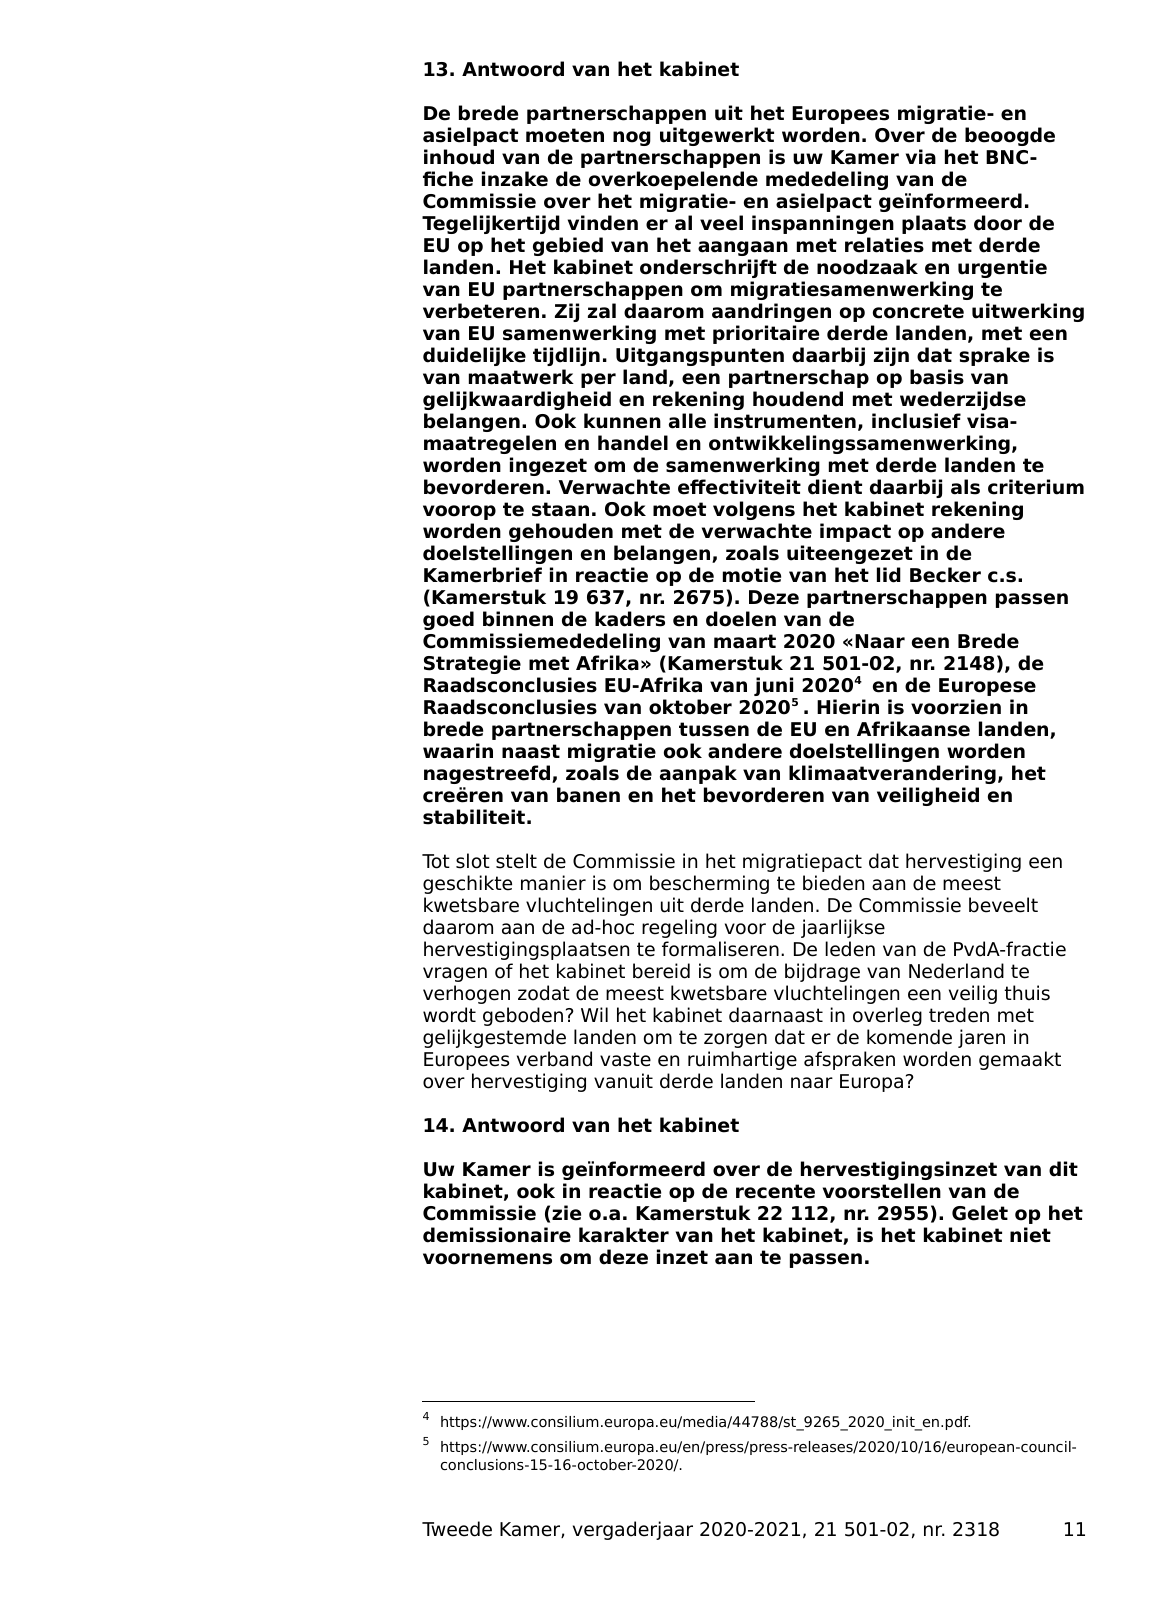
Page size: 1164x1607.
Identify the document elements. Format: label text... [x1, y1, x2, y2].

text Tot slot stelt de Commissie in het migratiepact dat hervestiging een geschikte manier is om bescherming te bieden aan de meest kwetsbare vluchtelingen uit derde landen. De Commissie beveelt daarom aan de ad-hoc regeling voor de jaarlijkse hervestigingsplaatsen te formaliseren. De leden van de PvdA-fractie vragen of het kabinet bereid is om de bijdrage van Nederland te verhogen zodat de meest kwetsbare vluchtelingen een veilig thuis wordt geboden? Wil het kabinet daarnaast in overleg treden met gelijkgestemde landen om te zorgen dat er de komende jaren in Europees verband vaste en ruimhartige afspraken worden gemaakt over hervestiging vanuit derde landen naar Europa? [422, 851, 1087, 1092]
subtitle 14. Antwoord van het kabinet [422, 1115, 1087, 1137]
text https://www.consilium.europa.eu/en/press/press-releases/2020/10/16/european-council-conclusions-15-16-october-2020/. [422, 1435, 1087, 1474]
text https://www.consilium.europa.eu/media/44788/st_9265_2020_init_en.pdf. [422, 1410, 1087, 1432]
subtitle 13. Antwoord van het kabinet [422, 59, 1087, 81]
text De brede partnerschappen uit het Europees migratie- en asielpact moeten nog uitgewerkt worden. Over de beoogde inhoud van de partnerschappen is uw Kamer via het BNC-fiche inzake de overkoepelende mededeling van de Commissie over het migratie- en asielpact geïnformeerd. Tegelijkertijd vinden er al veel inspanningen plaats door de EU op het gebied van het aangaan met relaties met derde landen. Het kabinet onderschrijft de noodzaak en urgentie van EU partnerschappen om migratiesamenwerking te verbeteren. Zij zal daarom aandringen op concrete uitwerking van EU samenwerking met prioritaire derde landen, met een duidelijke tijdlijn. Uitgangspunten daarbij zijn dat sprake is van maatwerk per land, een partnerschap op basis van gelijkwaardigheid en rekening houdend met wederzijdse belangen. Ook kunnen alle instrumenten, inclusief visa-maatregelen en handel en ontwikkelingssamenwerking, worden ingezet om de samenwerking met derde landen te bevorderen. Verwachte effectiviteit dient daarbij als criterium voorop te staan. Ook moet volgens het kabinet rekening worden gehouden met de verwachte impact op andere doelstellingen en belangen, zoals uiteengezet in de Kamerbrief in reactie op de motie van het lid Becker c.s. (Kamerstuk 19 637, nr. 2675). Deze partnerschappen passen goed binnen de kaders en doelen van de Commissiemededeling van maart 2020 «Naar een Brede Strategie met Afrika» (Kamerstuk 21 501-02, nr. 2148), de Raadsconclusies EU-Afrika van juni 2020 en de Europese Raadsconclusies van oktober 2020. Hierin is voorzien in brede partnerschappen tussen de EU en Afrikaanse landen, waarin naast migratie ook andere doelstellingen worden nagestreefd, zoals de aanpak van klimaatverandering, het creëren van banen en het bevorderen van veiligheid en stabiliteit. [422, 103, 1087, 828]
text Uw Kamer is geïnformeerd over de hervestigingsinzet van dit kabinet, ook in reactie op de recente voorstellen van de Commissie (zie o.a. Kamerstuk 22 112, nr. 2955). Gelet op het demissionaire karakter van het kabinet, is het kabinet niet voornemens om deze inzet aan te passen. [422, 1159, 1087, 1269]
